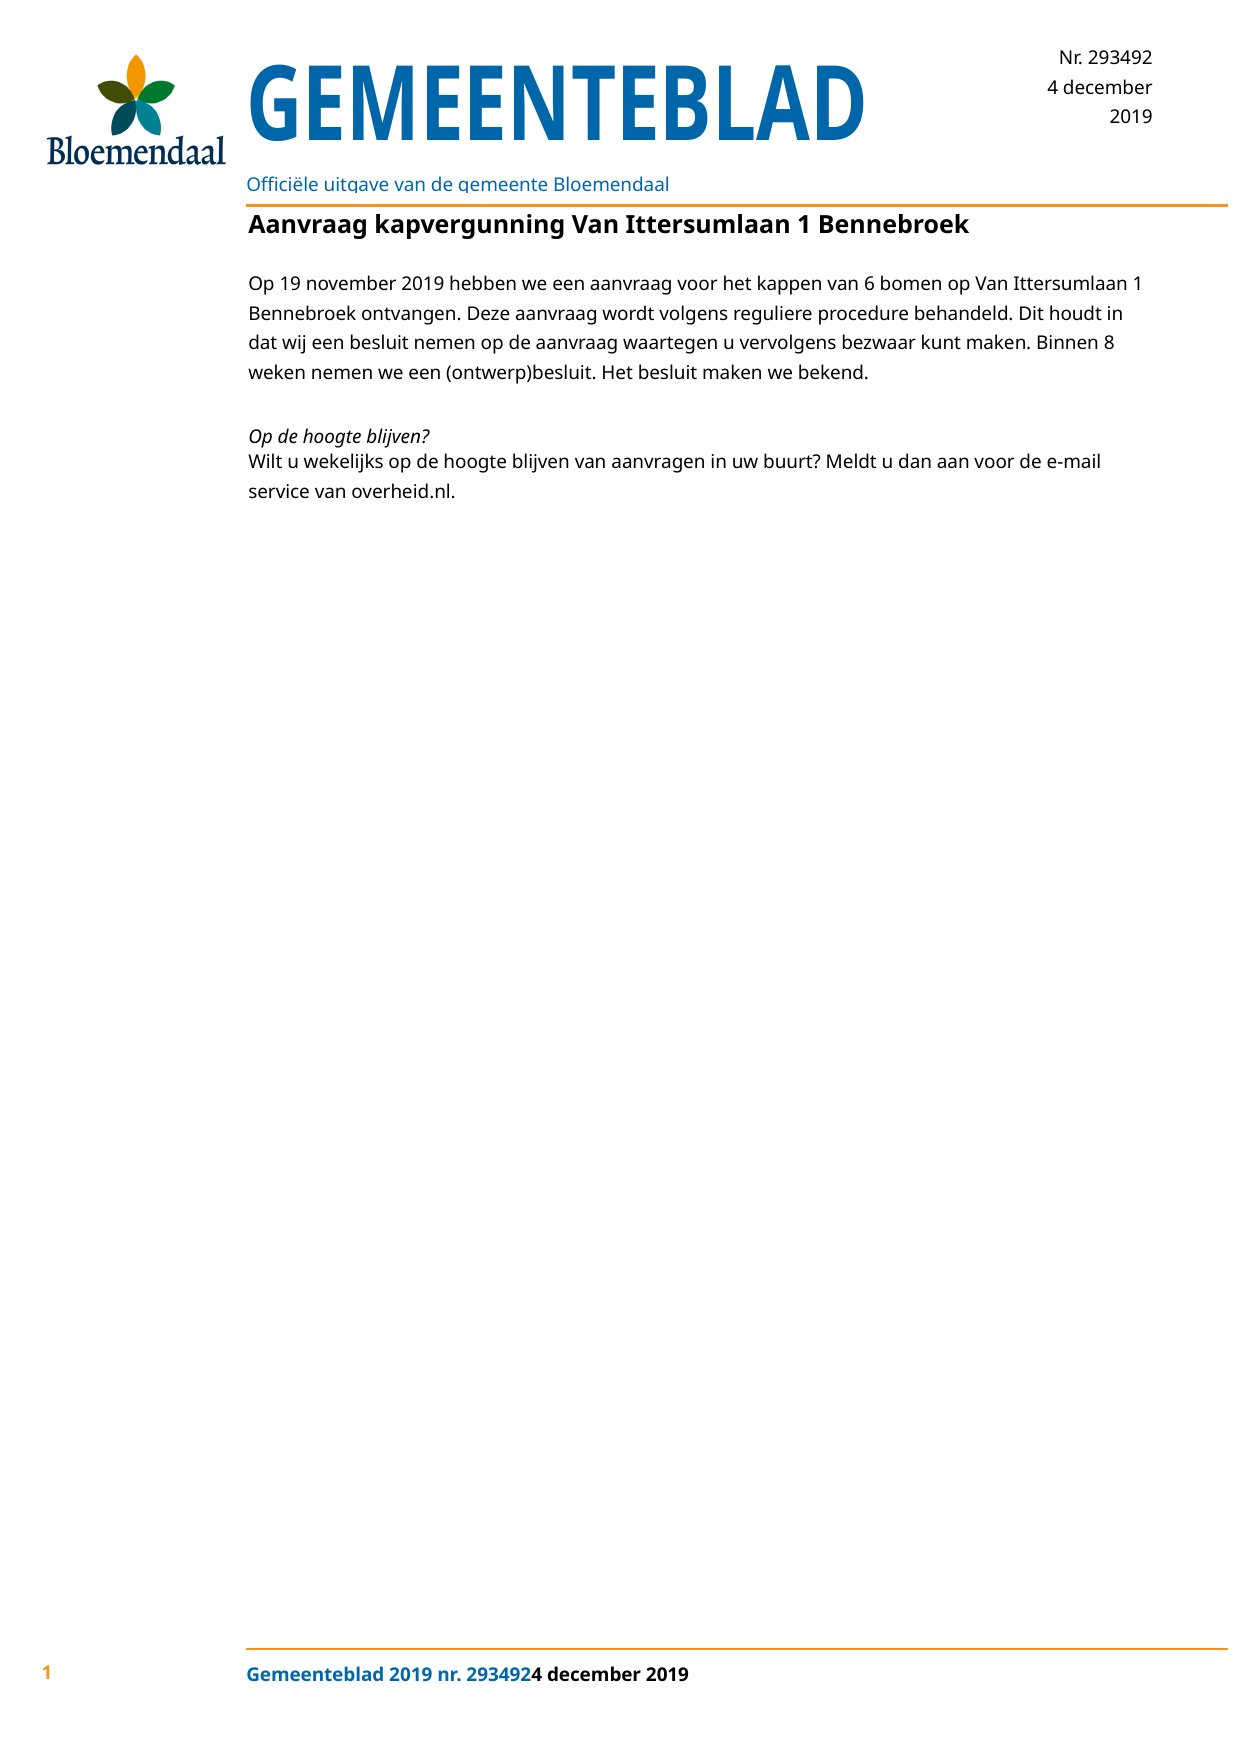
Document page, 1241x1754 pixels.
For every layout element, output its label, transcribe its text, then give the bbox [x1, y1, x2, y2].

picture [41, 47, 231, 172]
text Wilt u wekelijks op de hoogte blijven van aanvragen in uw buurt? Meldt u dan aan voor de e-mail service van overheid.nl. [248, 449, 1152, 504]
text Aanvraag kapvergunning Van Ittersumlaan 1 Bennebroek [248, 207, 1152, 241]
text Op 19 november 2019 hebben we een aanvraag voor het kappen van 6 bomen op Van Ittersumlaan 1 Bennebroek ontvangen. Deze aanvraag wordt volgens reguliere procedure behandeld. Dit houdt in dat wij een besluit nemen op de aanvraag waartegen u vervolgens bezwaar kunt maken. Binnen 8 weken nemen we een (ontwerp)besluit. Het besluit maken we bekend. [248, 270, 1152, 385]
text Op de hoogte blijven? [248, 423, 1152, 449]
